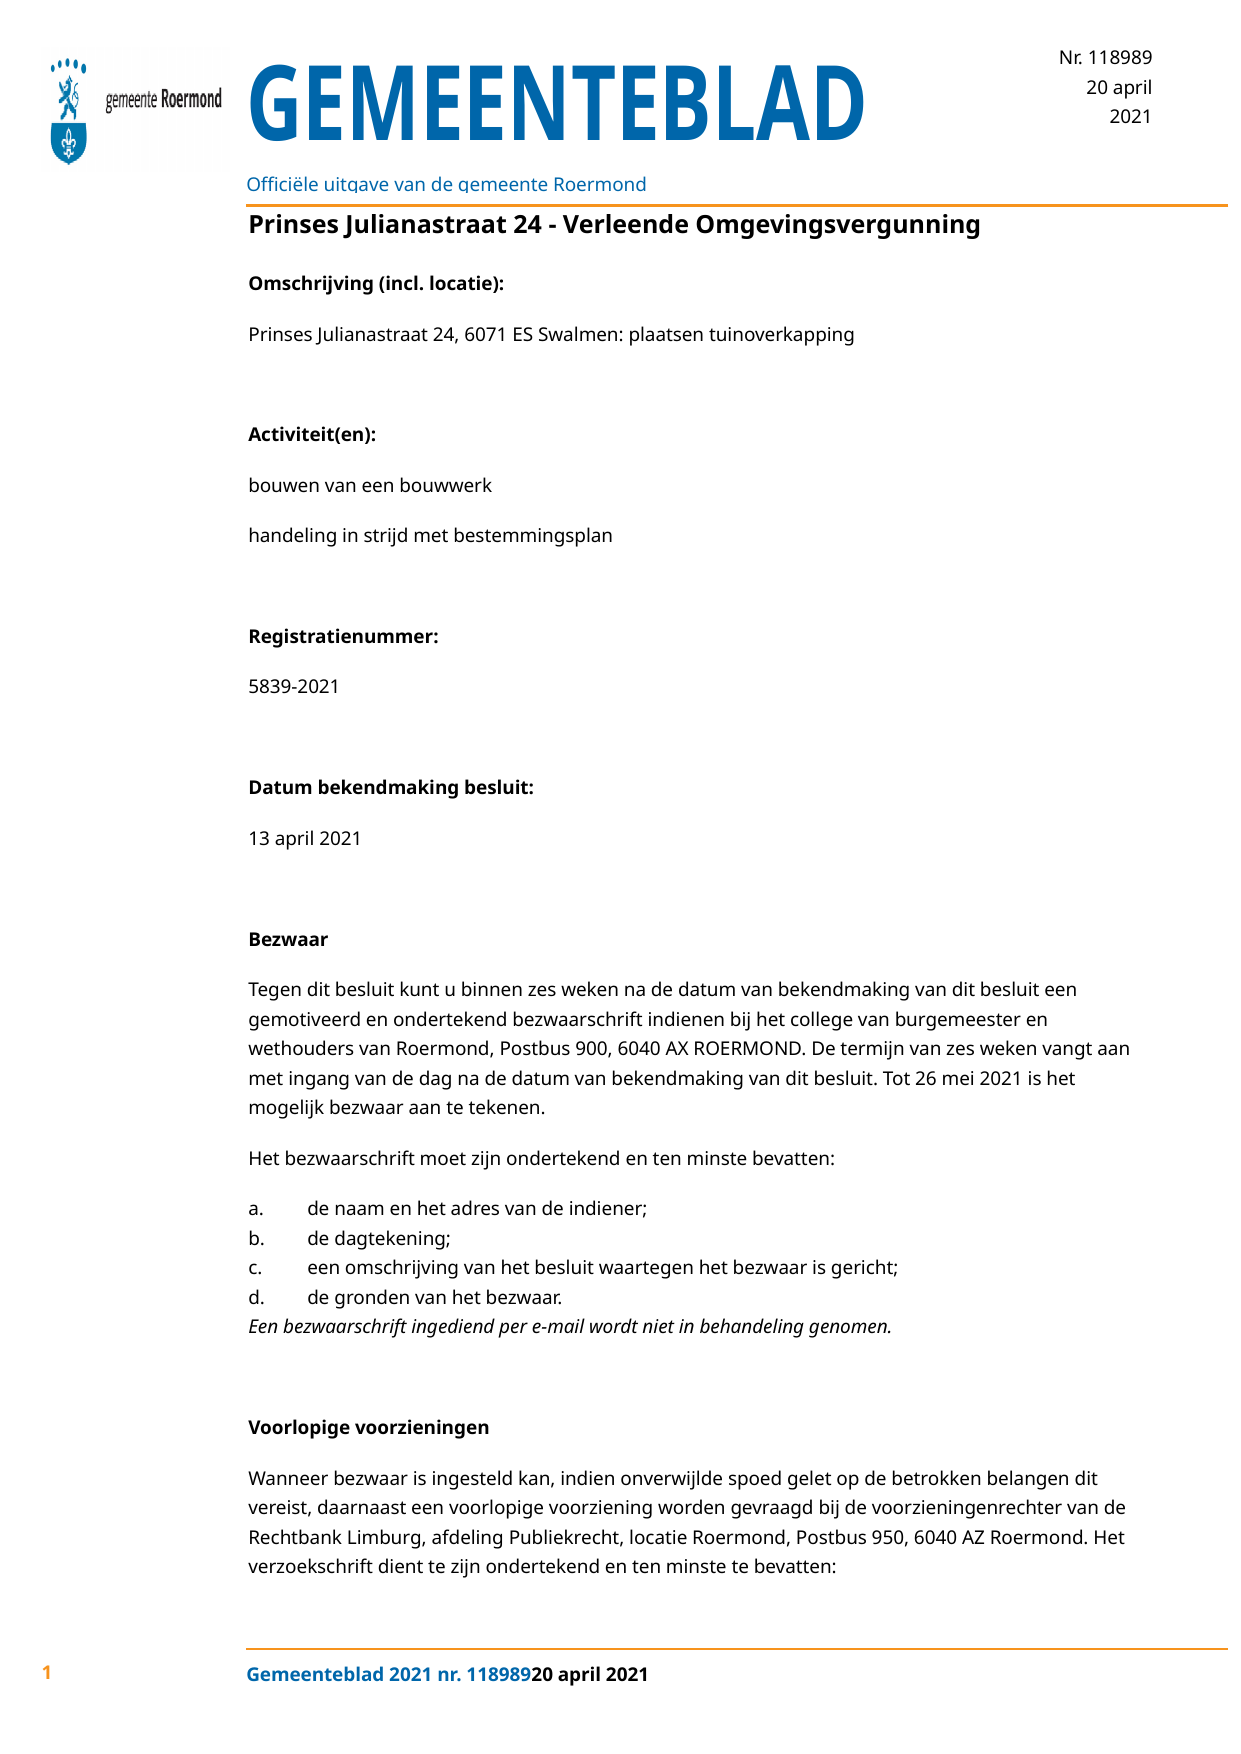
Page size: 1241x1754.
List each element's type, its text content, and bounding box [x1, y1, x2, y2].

text Bezwaar [248, 926, 1152, 951]
text Prinses Julianastraat 24, 6071 ES Swalmen: plaatsen tuinoverkapping [248, 321, 1152, 346]
list de gronden van het bezwaar. [248, 1284, 1152, 1310]
text Voorlopige voorzieningen [248, 1414, 1152, 1440]
text bouwen van een bouwwerk [248, 472, 1152, 498]
text 13 april 2021 [248, 825, 1152, 851]
list de dagtekening; [248, 1225, 1152, 1251]
picture [41, 47, 231, 172]
text Datum bekendmaking besluit: [248, 774, 1152, 800]
text Activiteit(en): [248, 422, 1152, 447]
list een omschrijving van het besluit waartegen het bezwaar is gericht; [248, 1254, 1152, 1280]
text Wanneer bezwaar is ingesteld kan, indien onverwijlde spoed gelet op de betrokken belangen dit vereist, daarnaast een voorlopige voorziening worden gevraagd bij de voorzieningenrechter van de Rechtbank Limburg, afdeling Publiekrecht, locatie Roermond, Postbus 950, 6040 AZ Roermond. Het verzoekschrift dient te zijn ondertekend en ten minste te bevatten: [248, 1465, 1152, 1579]
text handeling in strijd met bestemmingsplan [248, 522, 1152, 548]
text Registratienummer: [248, 623, 1152, 649]
text Een bezwaarschrift ingediend per e-mail wordt niet in behandeling genomen. [248, 1314, 1152, 1339]
text 5839-2021 [248, 674, 1152, 699]
text Omschrijving (incl. locatie): [248, 270, 1152, 296]
text Prinses Julianastraat 24 - Verleende Omgevingsvergunning [248, 207, 1152, 241]
list de naam en het adres van de indiener; [248, 1195, 1152, 1221]
text Tegen dit besluit kunt u binnen zes weken na de datum van bekendmaking van dit besluit een gemotiveerd en ondertekend bezwaarschrift indienen bij het college van burgemeester en wethouders van Roermond, Postbus 900, 6040 AX ROERMOND. De termijn van zes weken vangt aan met ingang van de dag na de datum van bekendmaking van dit besluit. Tot 26 mei 2021 is het mogelijk bezwaar aan te tekenen. [248, 976, 1152, 1120]
text Het bezwaarschrift moet zijn ondertekend en ten minste bevatten: [248, 1145, 1152, 1171]
